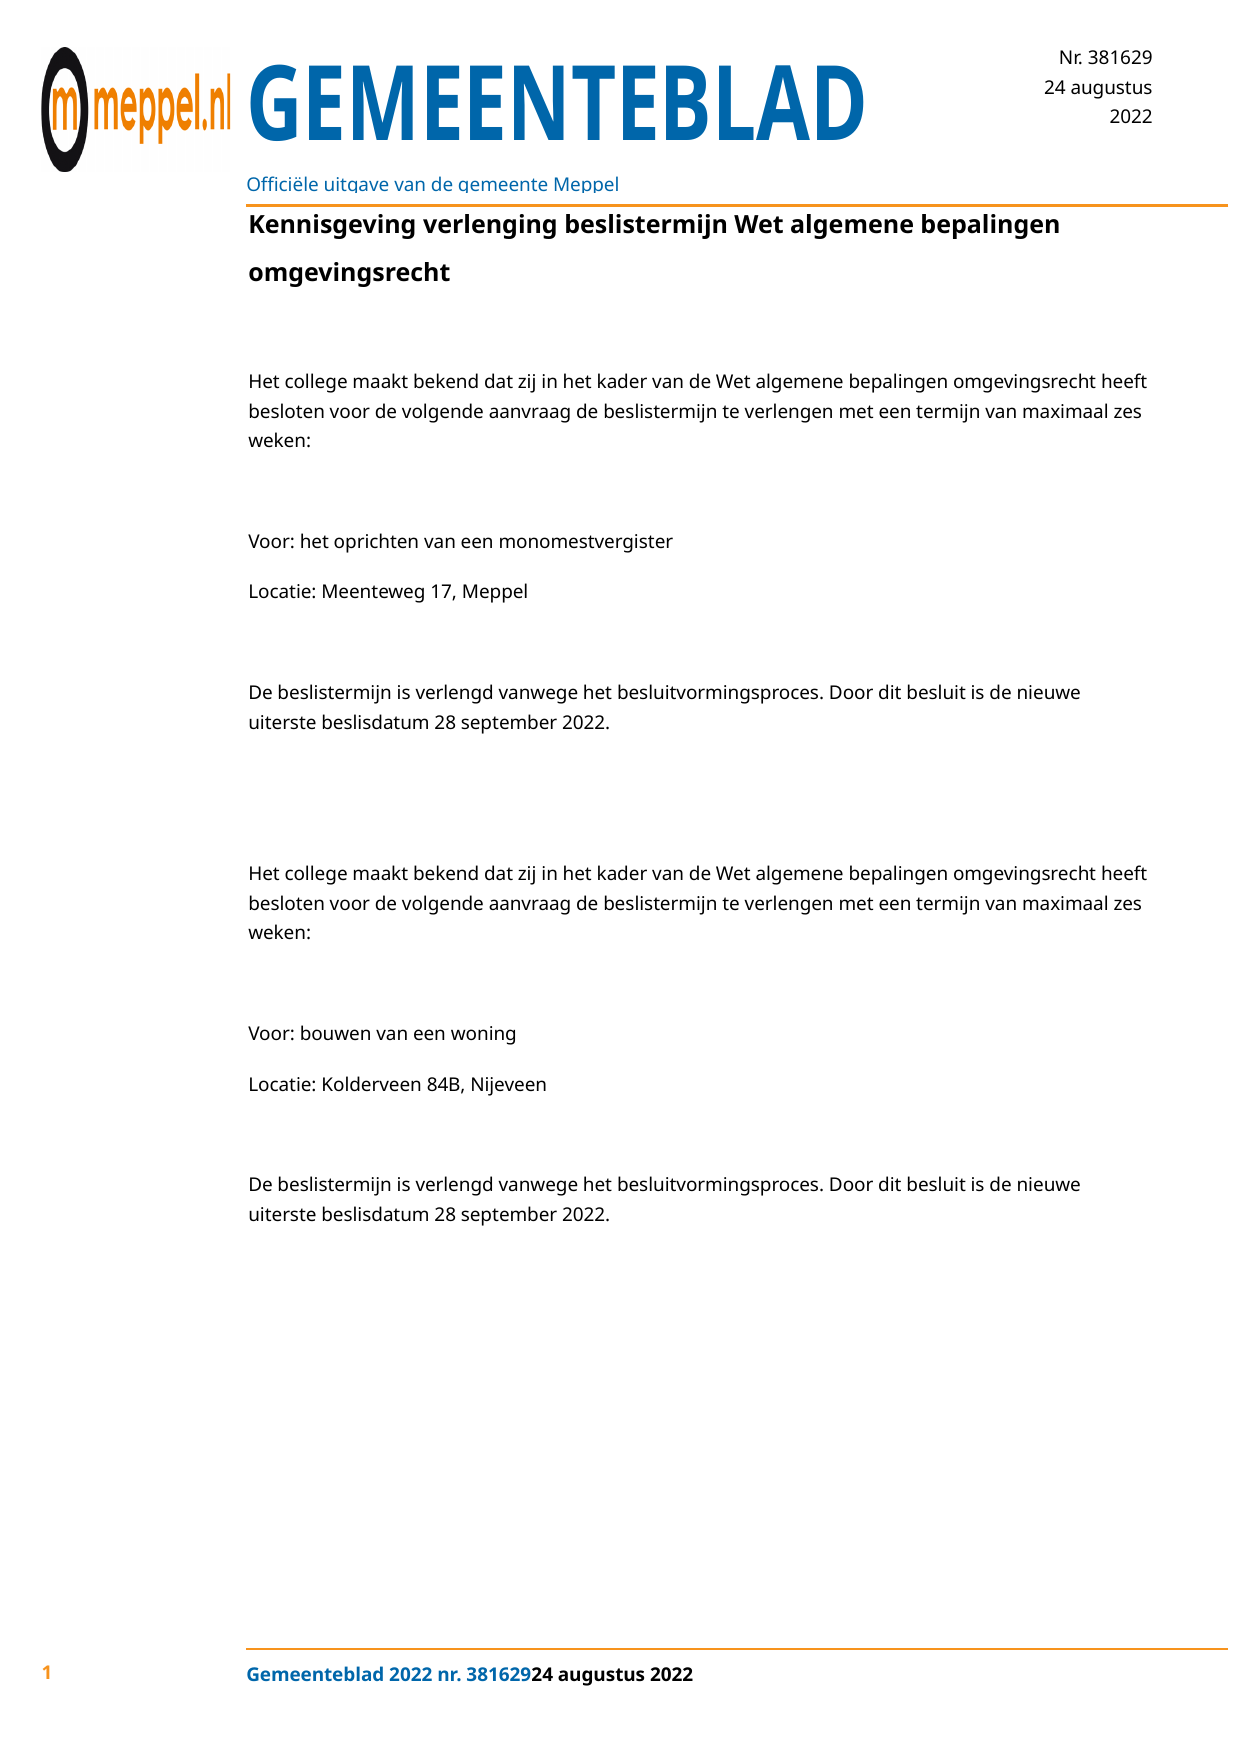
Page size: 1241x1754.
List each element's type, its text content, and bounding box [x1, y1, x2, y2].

text Het college maakt bekend dat zij in het kader van de Wet algemene bepalingen omgevingsrecht heeft besloten voor de volgende aanvraag de beslistermijn te verlengen met een termijn van maximaal zes weken: [248, 860, 1152, 945]
text Locatie: Kolderveen 84B, Nijeveen [248, 1071, 1152, 1097]
text Voor: bouwen van een woning [248, 1020, 1152, 1046]
text Locatie: Meenteweg 17, Meppel [248, 579, 1152, 604]
picture [41, 47, 231, 172]
text Het college maakt bekend dat zij in het kader van de Wet algemene bepalingen omgevingsrecht heeft besloten voor de volgende aanvraag de beslistermijn te verlengen met een termijn van maximaal zes weken: [248, 368, 1152, 453]
text De beslistermijn is verlengd vanwege het besluitvormingsproces. Door dit besluit is de nieuwe uiterste beslisdatum 28 september 2022. [248, 679, 1152, 735]
text Kennisgeving verlenging beslistermijn Wet algemene bepalingen omgevingsrecht [248, 207, 1152, 288]
text Voor: het oprichten van een monomestvergister [248, 528, 1152, 554]
text De beslistermijn is verlengd vanwege het besluitvormingsproces. Door dit besluit is de nieuwe uiterste beslisdatum 28 september 2022. [248, 1172, 1152, 1227]
